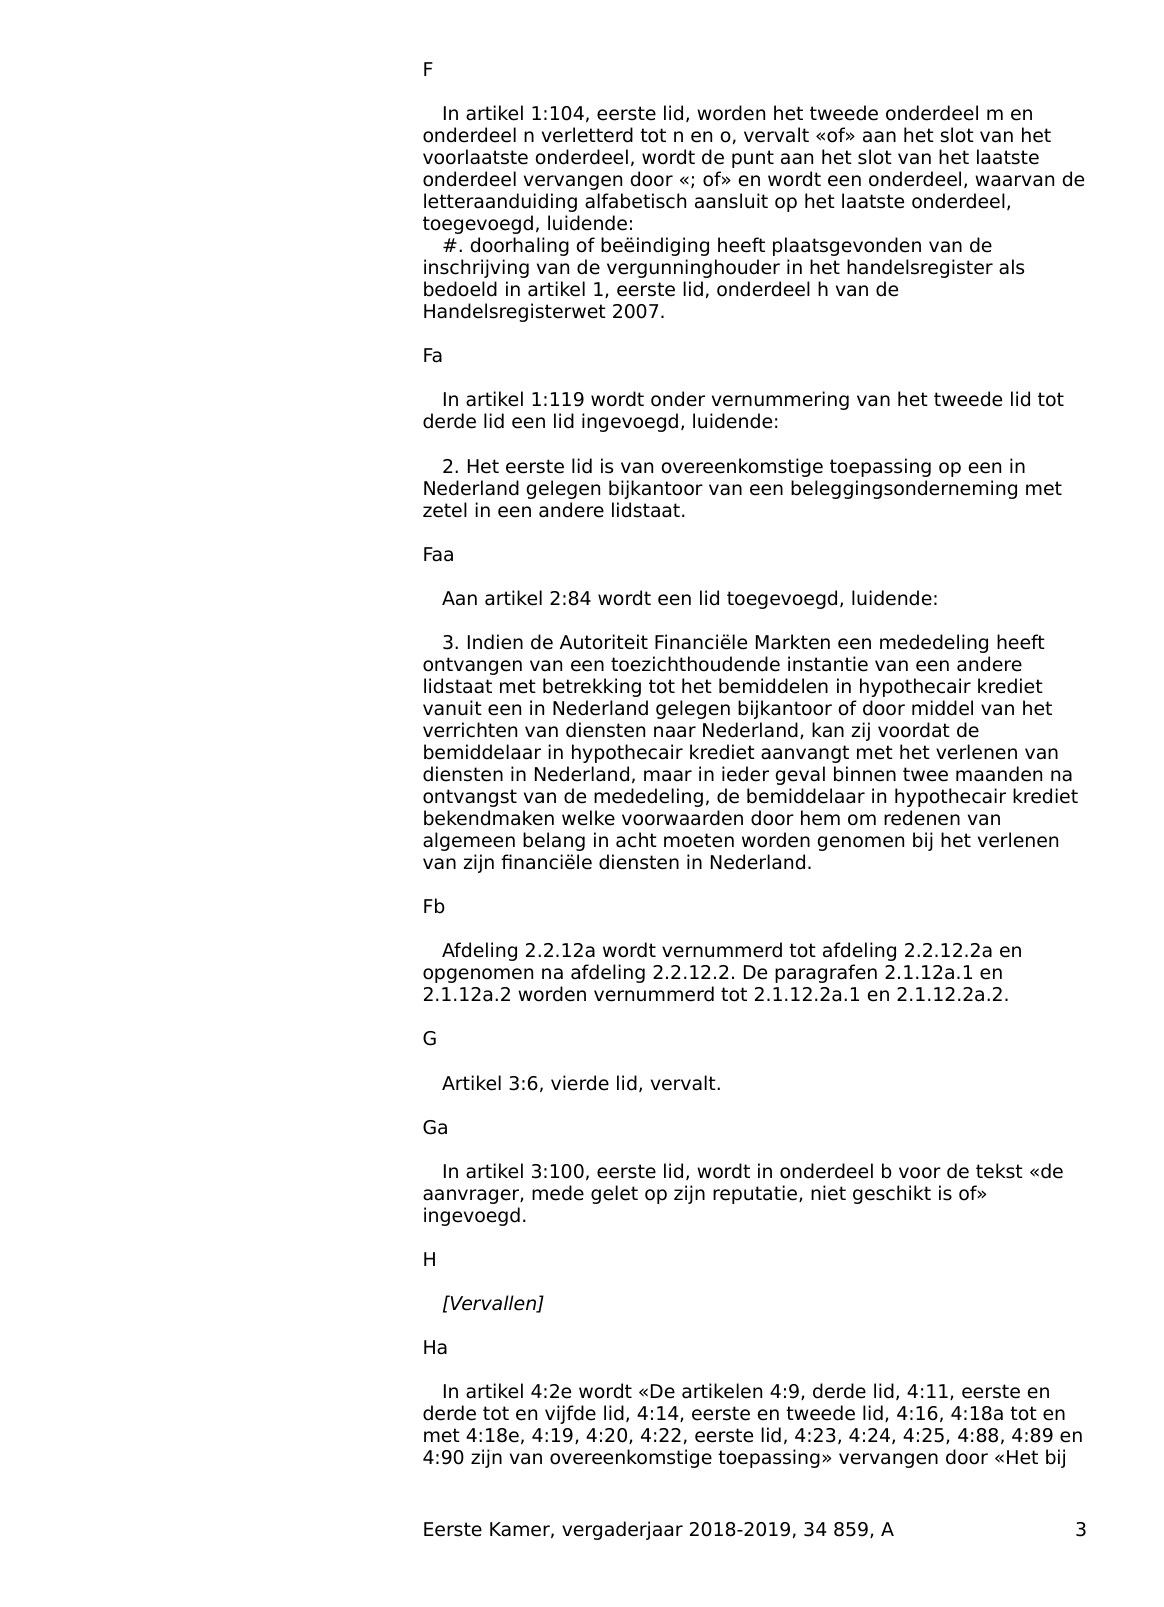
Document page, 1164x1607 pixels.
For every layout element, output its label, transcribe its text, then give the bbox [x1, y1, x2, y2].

text Ga [422, 1117, 1087, 1138]
text H [422, 1249, 1087, 1271]
text In artikel 3:100, eerste lid, wordt in onderdeel b voor de tekst «de aanvrager, mede gelet op zijn reputatie, niet geschikt is of» ingevoegd. [422, 1161, 1087, 1227]
text F [422, 59, 1087, 81]
text Afdeling 2.2.12a wordt vernummerd tot afdeling 2.2.12.2a en opgenomen na afdeling 2.2.12.2. De paragrafen 2.1.12a.1 en 2.1.12a.2 worden vernummerd tot 2.1.12.2a.1 en 2.1.12.2a.2. [422, 940, 1087, 1006]
text In artikel 1:104, eerste lid, worden het tweede onderdeel m en onderdeel n verletterd tot n en o, vervalt «of» aan het slot van het voorlaatste onderdeel, wordt de punt aan het slot van het laatste onderdeel vervangen door «; of» en wordt een onderdeel, waarvan de letteraanduiding alfabetisch aansluit op het laatste onderdeel, toegevoegd, luidende: [422, 103, 1087, 235]
text Fa [422, 345, 1087, 367]
text In artikel 4:2e wordt «De artikelen 4:9, derde lid, 4:11, eerste en derde tot en vijfde lid, 4:14, eerste en tweede lid, 4:16, 4:18a tot en met 4:18e, 4:19, 4:20, 4:22, eerste lid, 4:23, 4:24, 4:25, 4:88, 4:89 en 4:90 zijn van overeenkomstige toepassing» vervangen door «Het bij [422, 1381, 1087, 1469]
text 2. Het eerste lid is van overeenkomstige toepassing op een in Nederland gelegen bijkantoor van een beleggingsonderneming met zetel in een andere lidstaat. [422, 456, 1087, 521]
text Aan artikel 2:84 wordt een lid toegevoegd, luidende: [422, 588, 1087, 610]
text Artikel 3:6, vierde lid, vervalt. [422, 1072, 1087, 1094]
text G [422, 1028, 1087, 1050]
text Ha [422, 1337, 1087, 1359]
text 3. Indien de Autoriteit Financiële Markten een mededeling heeft ontvangen van een toezichthoudende instantie van een andere lidstaat met betrekking tot het bemiddelen in hypothecair krediet vanuit een in Nederland gelegen bijkantoor of door middel van het verrichten van diensten naar Nederland, kan zij voordat de bemiddelaar in hypothecair krediet aanvangt met het verlenen van diensten in Nederland, maar in ieder geval binnen twee maanden na ontvangst van de mededeling, de bemiddelaar in hypothecair krediet bekendmaken welke voorwaarden door hem om redenen van algemeen belang in acht moeten worden genomen bij het verlenen van zijn financiële diensten in Nederland. [422, 632, 1087, 874]
text In artikel 1:119 wordt onder vernummering van het tweede lid tot derde lid een lid ingevoegd, luidende: [422, 389, 1087, 433]
text [Vervallen] [422, 1293, 1087, 1315]
text Faa [422, 544, 1087, 566]
text Fb [422, 896, 1087, 918]
text #. doorhaling of beëindiging heeft plaatsgevonden van de inschrijving van de vergunninghouder in het handelsregister als bedoeld in artikel 1, eerste lid, onderdeel h van de Handelsregisterwet 2007. [422, 235, 1087, 323]
